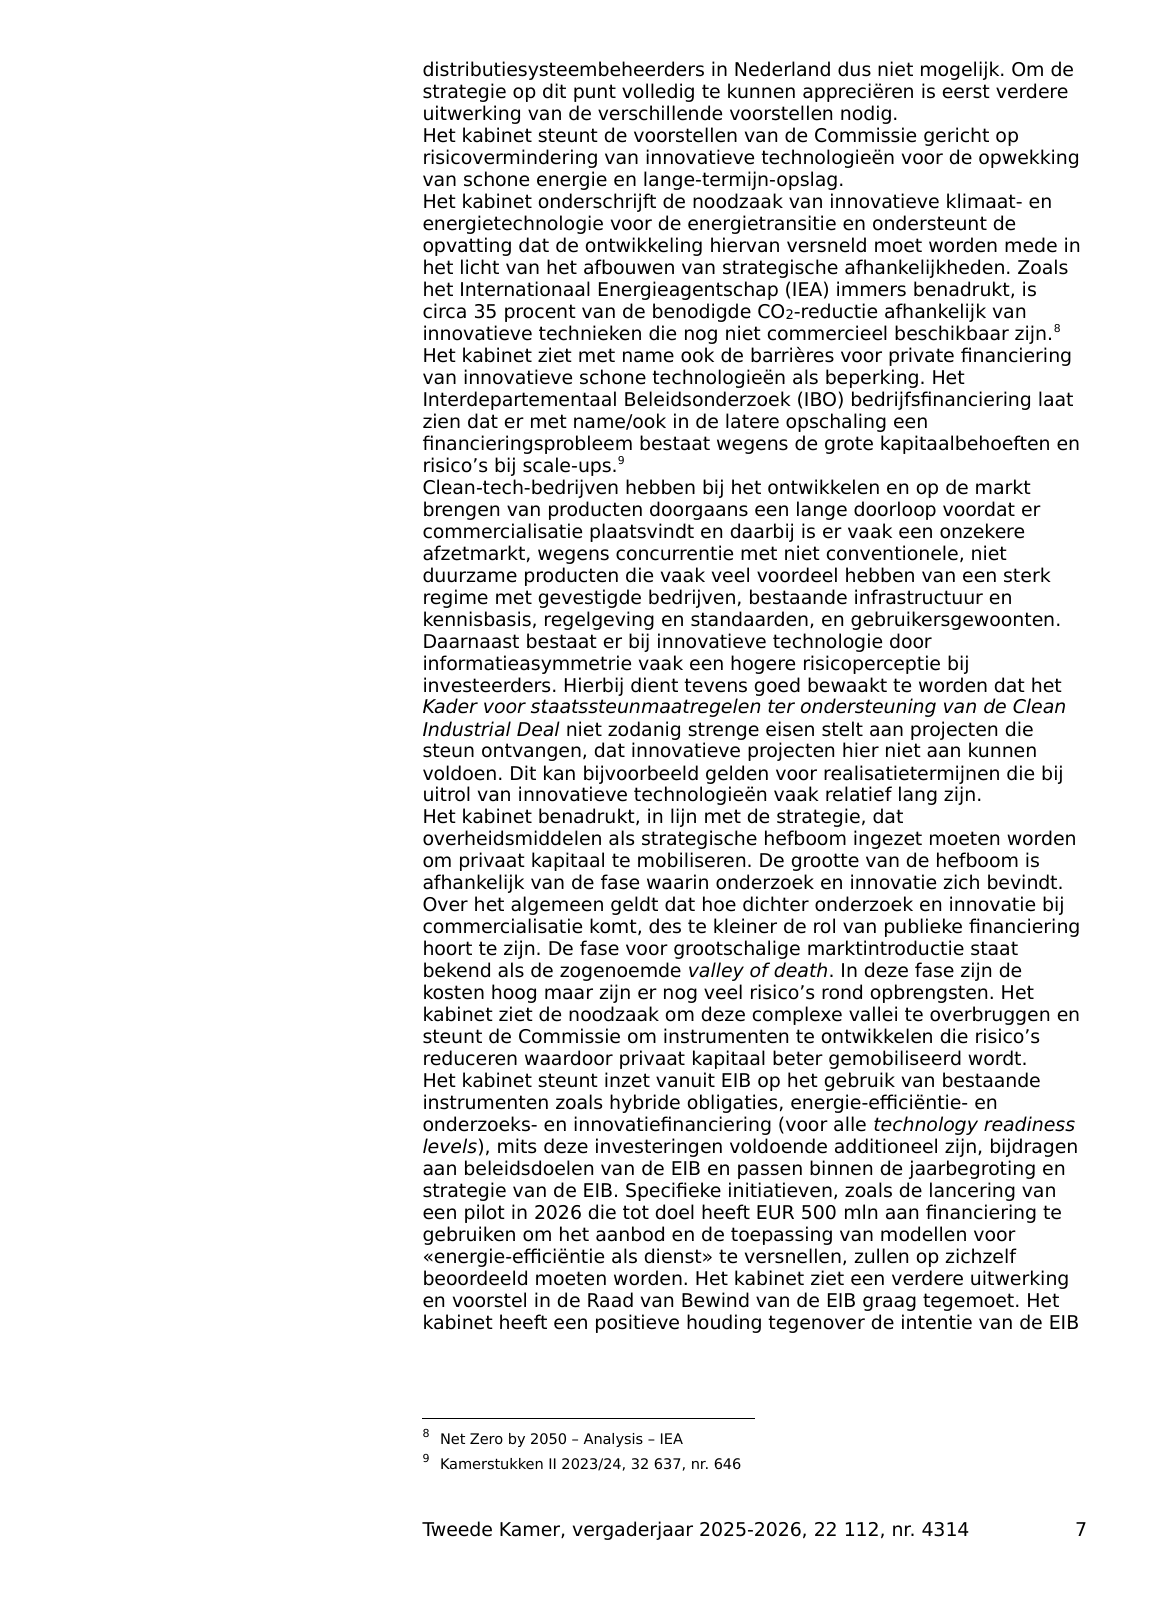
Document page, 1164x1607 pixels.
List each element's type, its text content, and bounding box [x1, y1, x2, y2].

text Clean-tech-bedrijven hebben bij het ontwikkelen en op de markt brengen van producten doorgaans een lange doorloop voordat er commercialisatie plaatsvindt en daarbij is er vaak een onzekere afzetmarkt, wegens concurrentie met niet conventionele, niet duurzame producten die vaak veel voordeel hebben van een sterk regime met gevestigde bedrijven, bestaande infrastructuur en kennisbasis, regelgeving en standaarden, en gebruikersgewoonten. Daarnaast bestaat er bij innovatieve technologie door informatieasymmetrie vaak een hogere risicoperceptie bij investeerders. Hierbij dient tevens goed bewaakt te worden dat het Kader voor staatssteunmaatregelen ter ondersteuning van de Clean Industrial Deal niet zodanig strenge eisen stelt aan projecten die steun ontvangen, dat innovatieve projecten hier niet aan kunnen voldoen. Dit kan bijvoorbeeld gelden voor realisatietermijnen die bij uitrol van innovatieve technologieën vaak relatief lang zijn. [422, 477, 1087, 806]
text Het kabinet benadrukt, in lijn met de strategie, dat overheidsmiddelen als strategische hefboom ingezet moeten worden om privaat kapitaal te mobiliseren. De grootte van de hefboom is afhankelijk van de fase waarin onderzoek en innovatie zich bevindt. Over het algemeen geldt dat hoe dichter onderzoek en innovatie bij commercialisatie komt, des te kleiner de rol van publieke financiering hoort te zijn. De fase voor grootschalige marktintroductie staat bekend als de zogenoemde valley of death. In deze fase zijn de kosten hoog maar zijn er nog veel risico’s rond opbrengsten. Het kabinet ziet de noodzaak om deze complexe vallei te overbruggen en steunt de Commissie om instrumenten te ontwikkelen die risico’s reduceren waardoor privaat kapitaal beter gemobiliseerd wordt. [422, 806, 1087, 1070]
text distributiesysteembeheerders in Nederland dus niet mogelijk. Om de strategie op dit punt volledig te kunnen appreciëren is eerst verdere uitwerking van de verschillende voorstellen nodig. [422, 59, 1087, 125]
text Het kabinet ziet met name ook de barrières voor private financiering van innovatieve schone technologieën als beperking. Het Interdepartementaal Beleidsonderzoek (IBO) bedrijfsfinanciering laat zien dat er met name/ook in de latere opschaling een financieringsprobleem bestaat wegens de grote kapitaalbehoeften en risico’s bij scale-ups. [422, 345, 1087, 477]
text Net Zero by 2050 – Analysis – IEA [422, 1427, 1087, 1449]
text Het kabinet onderschrijft de noodzaak van innovatieve klimaat- en energietechnologie voor de energietransitie en ondersteunt de opvatting dat de ontwikkeling hiervan versneld moet worden mede in het licht van het afbouwen van strategische afhankelijkheden. Zoals het Internationaal Energieagentschap (IEA) immers benadrukt, is circa 35 procent van de benodigde CO2-reductie afhankelijk van innovatieve technieken die nog niet commercieel beschikbaar zijn. [422, 191, 1087, 345]
text Het kabinet steunt inzet vanuit EIB op het gebruik van bestaande instrumenten zoals hybride obligaties, energie-efficiëntie- en onderzoeks- en innovatiefinanciering (voor alle technology readiness levels), mits deze investeringen voldoende additioneel zijn, bijdragen aan beleidsdoelen van de EIB en passen binnen de jaarbegroting en strategie van de EIB. Specifieke initiatieven, zoals de lancering van een pilot in 2026 die tot doel heeft EUR 500 mln aan financiering te gebruiken om het aanbod en de toepassing van modellen voor «energie-efficiëntie als dienst» te versnellen, zullen op zichzelf beoordeeld moeten worden. Het kabinet ziet een verdere uitwerking en voorstel in de Raad van Bewind van de EIB graag tegemoet. Het kabinet heeft een positieve houding tegenover de intentie van de EIB [422, 1070, 1087, 1334]
text Het kabinet steunt de voorstellen van de Commissie gericht op risicovermindering van innovatieve technologieën voor de opwekking van schone energie en lange-termijn-opslag. [422, 125, 1087, 191]
text Kamerstukken II 2023/24, 32 637, nr. 646 [422, 1452, 1087, 1474]
